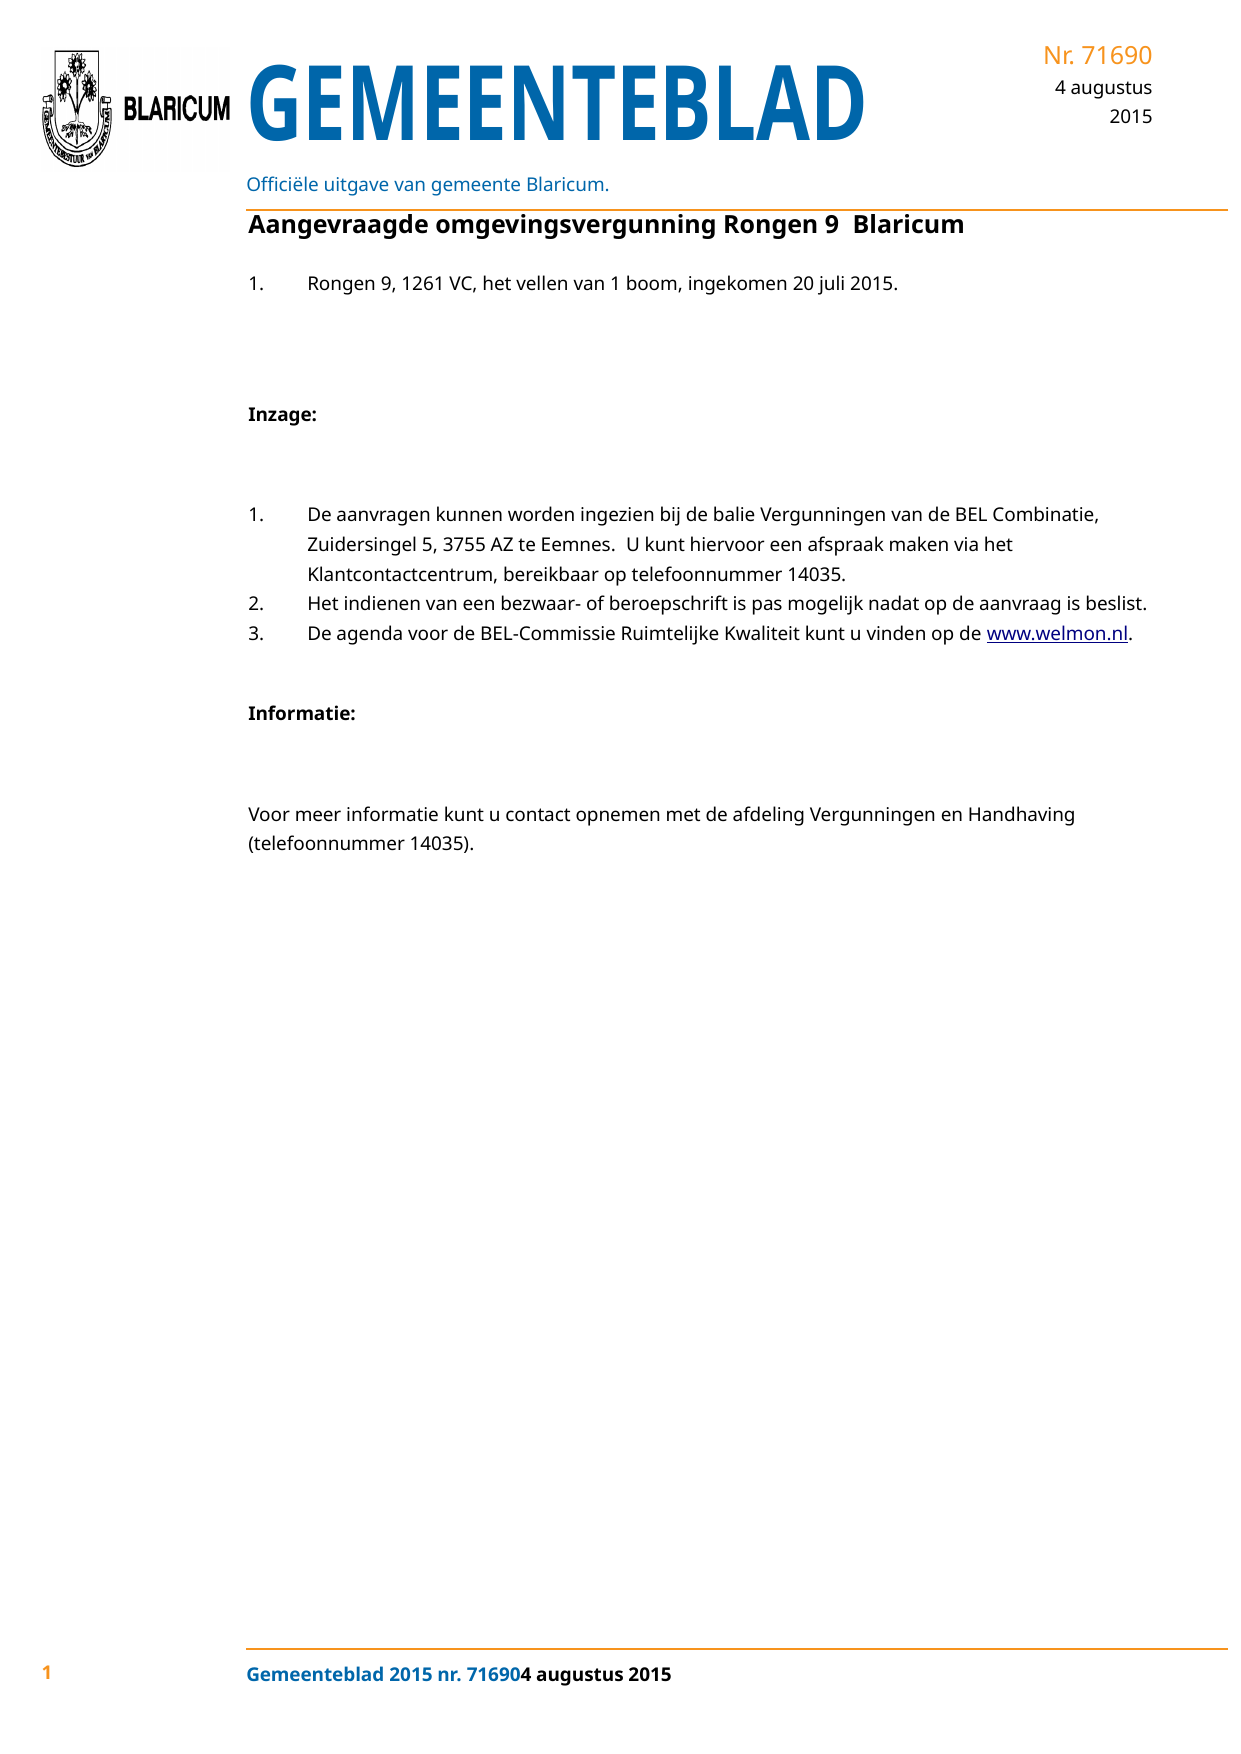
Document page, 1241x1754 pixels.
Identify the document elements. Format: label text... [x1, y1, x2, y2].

picture [41, 47, 231, 172]
list Rongen 9, 1261 VC, het vellen van 1 boom, ingekomen 20 juli 2015. [248, 270, 1152, 296]
list De aanvragen kunnen worden ingezien bij de balie Vergunningen van de BEL Combinatie, Zuidersingel 5, 3755 AZ te Eemnes. U kunt hiervoor een afspraak maken via het Klantcontactcentrum, bereikbaar op telefoonnummer 14035. [248, 502, 1152, 586]
list Het indienen van een bezwaar- of beroepschrift is pas mogelijk nadat op de aanvraag is beslist. [248, 590, 1152, 616]
text Inzage: [248, 401, 1152, 426]
text Aangevraagde omgevingsvergunning Rongen 9 Blaricum [248, 211, 1152, 241]
text Voor meer informatie kunt u contact opnemen met de afdeling Vergunningen en Handhaving (telefoonnummer 14035). [248, 801, 1152, 856]
text Informatie: [248, 700, 1152, 726]
list De agenda voor de BEL-Commissie Ruimtelijke Kwaliteit kunt u vinden op de www.welmon.nl. [248, 620, 1152, 646]
